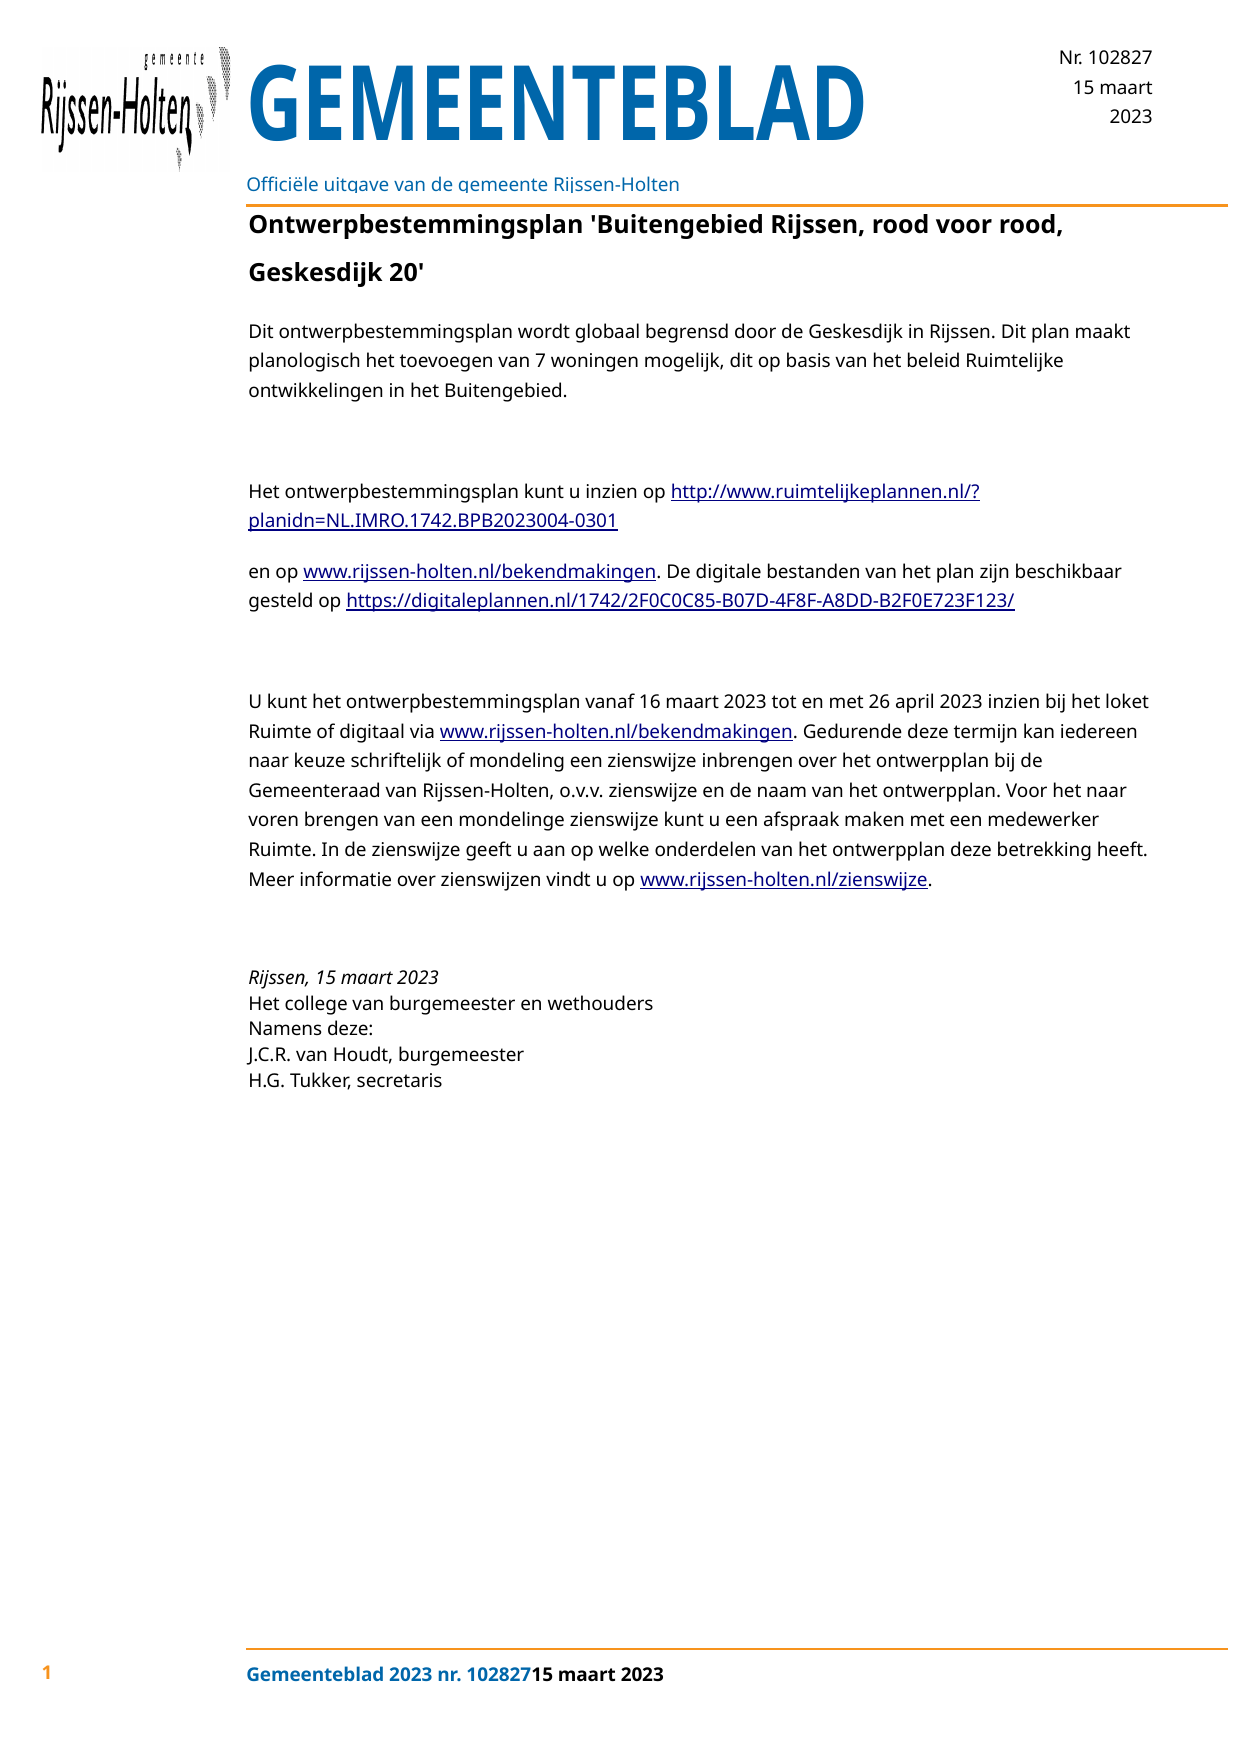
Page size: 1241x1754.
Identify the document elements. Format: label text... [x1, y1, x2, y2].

text Namens deze: [248, 1016, 1152, 1041]
text en op www.rijssen-holten.nl/bekendmakingen. De digitale bestanden van het plan zijn beschikbaar gesteld op https://digitaleplannen.nl/1742/2F0C0C85-B07D-4F8F-A8DD-B2F0E723F123/ [248, 558, 1152, 613]
text Dit ontwerpbestemmingsplan wordt globaal begrensd door de Geskesdijk in Rijssen. Dit plan maakt planologisch het toevoegen van 7 woningen mogelijk, dit op basis van het beleid Ruimtelijke ontwikkelingen in het Buitengebied. [248, 318, 1152, 403]
picture [41, 47, 231, 172]
text Het college van burgemeester en wethouders [248, 990, 1152, 1016]
text Het ontwerpbestemmingsplan kunt u inzien op http://www.ruimtelijkeplannen.nl/?planidn=NL.IMRO.1742.BPB2023004-0301 [248, 478, 1152, 533]
text Ontwerpbestemmingsplan 'Buitengebied Rijssen, rood voor rood, Geskesdijk 20' [248, 207, 1152, 288]
text H.G. Tukker, secretaris [248, 1067, 1152, 1093]
text Rijssen, 15 maart 2023 [248, 964, 1152, 990]
text J.C.R. van Houdt, burgemeester [248, 1041, 1152, 1067]
text U kunt het ontwerpbestemmingsplan vanaf 16 maart 2023 tot en met 26 april 2023 inzien bij het loket Ruimte of digitaal via www.rijssen-holten.nl/bekendmakingen. Gedurende deze termijn kan iedereen naar keuze schriftelijk of mondeling een zienswijze inbrengen over het ontwerpplan bij de Gemeenteraad van Rijssen-Holten, o.v.v. zienswijze en de naam van het ontwerpplan. Voor het naar voren brengen van een mondelinge zienswijze kunt u een afspraak maken met een medewerker Ruimte. In de zienswijze geeft u aan op welke onderdelen van het ontwerpplan deze betrekking heeft. Meer informatie over zienswijzen vindt u op www.rijssen-holten.nl/zienswijze. [248, 688, 1152, 892]
